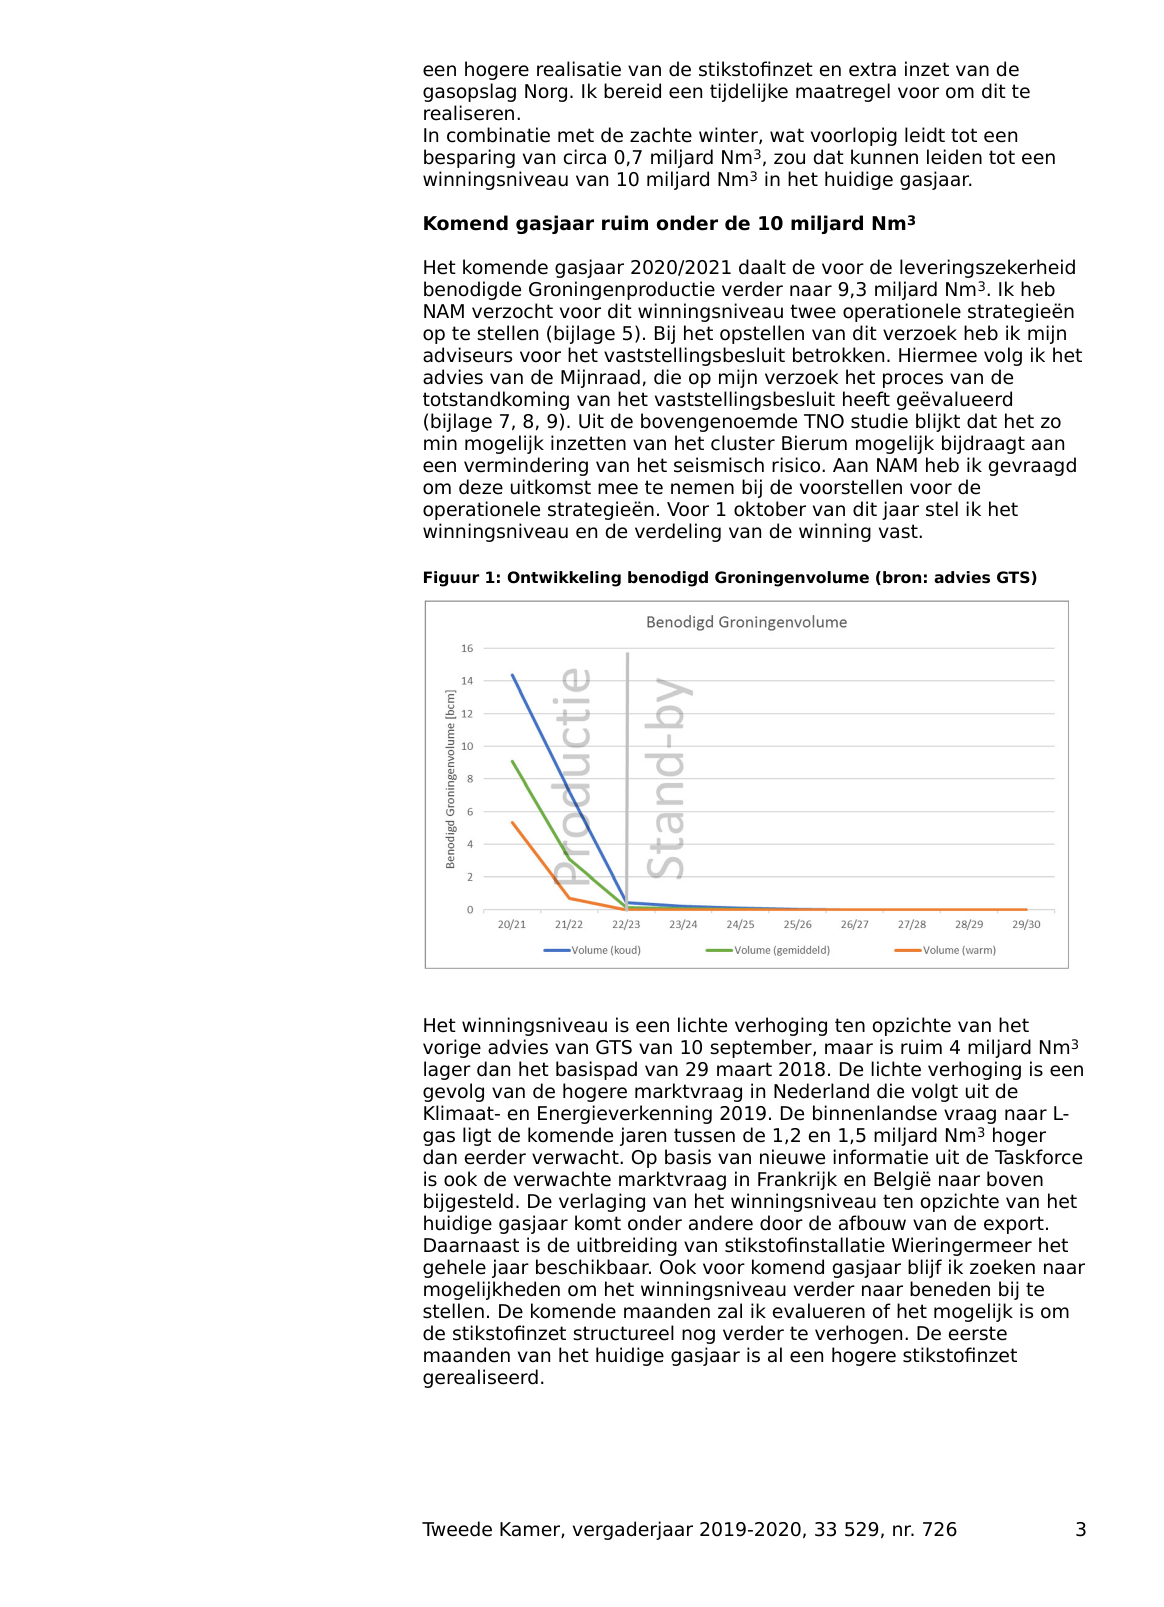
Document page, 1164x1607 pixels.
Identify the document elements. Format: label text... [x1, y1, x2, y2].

text een hogere realisatie van de stikstofinzet en extra inzet van de gasopslag Norg. Ik bereid een tijdelijke maatregel voor om dit te realiseren. [422, 59, 1087, 125]
text Figuur 1: Ontwikkeling benodigd Groningenvolume (bron: advies GTS) [422, 569, 1072, 587]
text Het winningsniveau is een lichte verhoging ten opzichte van het vorige advies van GTS van 10 september, maar is ruim 4 miljard Nm3 lager dan het basispad van 29 maart 2018. De lichte verhoging is een gevolg van de hogere marktvraag in Nederland die volgt uit de Klimaat- en Energieverkenning 2019. De binnenlandse vraag naar L-gas ligt de komende jaren tussen de 1,2 en 1,5 miljard Nm3 hoger dan eerder verwacht. Op basis van nieuwe informatie uit de Taskforce is ook de verwachte marktvraag in Frankrijk en België naar boven bijgesteld. De verlaging van het winningsniveau ten opzichte van het huidige gasjaar komt onder andere door de afbouw van de export. Daarnaast is de uitbreiding van stikstofinstallatie Wieringermeer het gehele jaar beschikbaar. Ook voor komend gasjaar blijf ik zoeken naar mogelijkheden om het winningsniveau verder naar beneden bij te stellen. De komende maanden zal ik evalueren of het mogelijk is om de stikstofinzet structureel nog verder te verhogen. De eerste maanden van het huidige gasjaar is al een hogere stikstofinzet gerealiseerd. [422, 1015, 1087, 1389]
text Het komende gasjaar 2020/2021 daalt de voor de leveringszekerheid benodigde Groningenproductie verder naar 9,3 miljard Nm3. Ik heb NAM verzocht voor dit winningsniveau twee operationele strategieën op te stellen (bijlage 5). Bij het opstellen van dit verzoek heb ik mijn adviseurs voor het vaststellingsbesluit betrokken. Hiermee volg ik het advies van de Mijnraad, die op mijn verzoek het proces van de totstandkoming van het vaststellingsbesluit heeft geëvalueerd (bijlage 7, 8, 9). Uit de bovengenoemde TNO studie blijkt dat het zo min mogelijk inzetten van het cluster Bierum mogelijk bijdraagt aan een vermindering van het seismisch risico. Aan NAM heb ik gevraagd om deze uitkomst mee te nemen bij de voorstellen voor de operationele strategieën. Voor 1 oktober van dit jaar stel ik het winningsniveau en de verdeling van de winning vast. [422, 257, 1087, 543]
text In combinatie met de zachte winter, wat voorlopig leidt tot een besparing van circa 0,7 miljard Nm3, zou dat kunnen leiden tot een winningsniveau van 10 miljard Nm3 in het huidige gasjaar. [422, 125, 1087, 191]
subtitle Komend gasjaar ruim onder de 10 miljard Nm3 [422, 213, 1087, 235]
picture [422, 598, 1072, 971]
